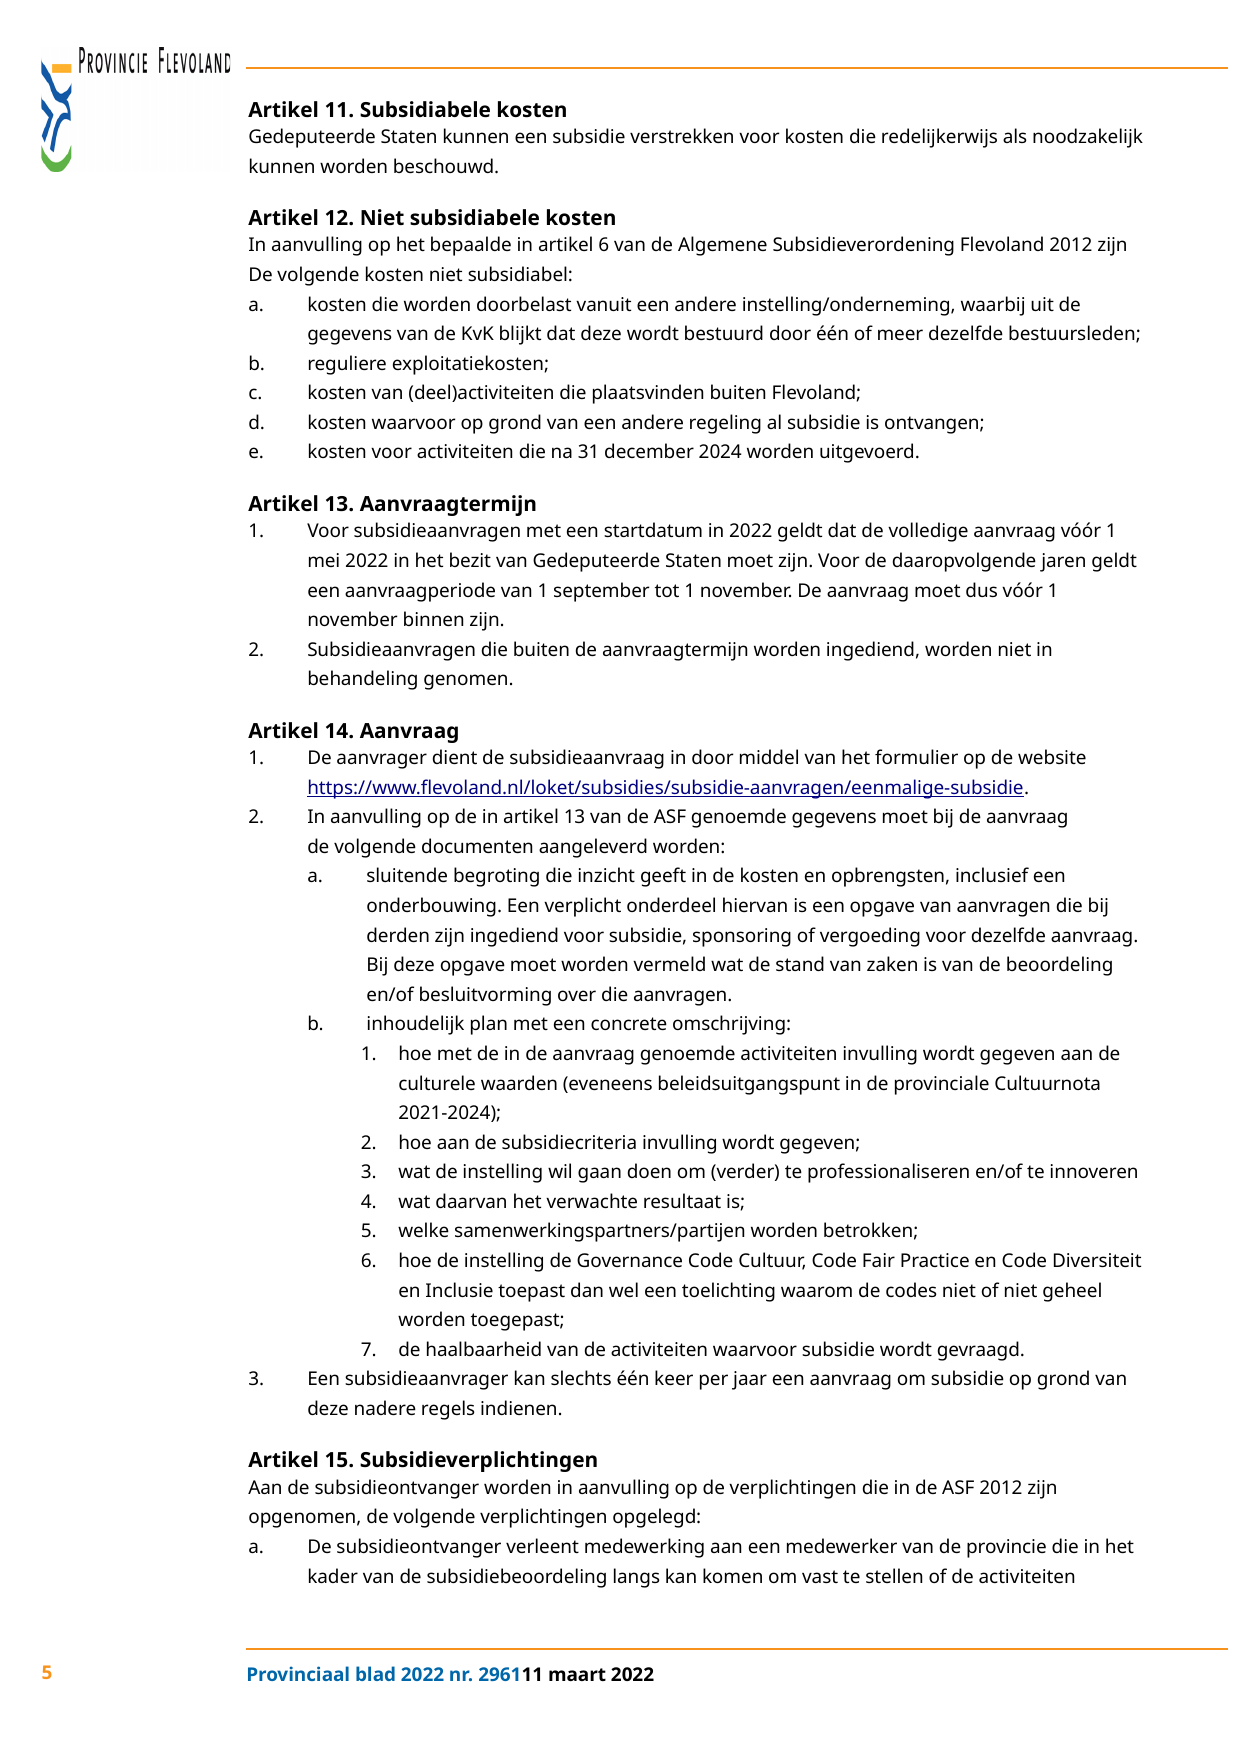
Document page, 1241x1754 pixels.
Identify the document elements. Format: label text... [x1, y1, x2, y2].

list welke samenwerkingspartners/partijen worden betrokken; [361, 1218, 1152, 1243]
picture [41, 47, 231, 172]
text Artikel 11. Subsidiabele kosten [248, 95, 1152, 123]
list hoe aan de subsidiecriteria invulling wordt gegeven; [361, 1129, 1152, 1155]
list reguliere exploitatiekosten; [248, 350, 1152, 376]
text Gedeputeerde Staten kunnen een subsidie verstrekken voor kosten die redelijkerwijs als noodzakelijk kunnen worden beschouwd. [248, 123, 1152, 178]
text Artikel 15. Subsidieverplichtingen [248, 1446, 1152, 1474]
list inhoudelijk plan met een concrete omschrijving: [307, 1011, 1152, 1036]
list Voor subsidieaanvragen met een startdatum in 2022 geldt dat de volledige aanvraag vóór 1 mei 2022 in het bezit van Gedeputeerde Staten moet zijn. Voor de daaropvolgende jaren geldt een aanvraagperiode van 1 september tot 1 november. De aanvraag moet dus vóór 1 november binnen zijn. [248, 518, 1152, 632]
list hoe de instelling de Governance Code Cultuur, Code Fair Practice en Code Diversiteit en Inclusie toepast dan wel een toelichting waarom de codes niet of niet geheel worden toegepast; [361, 1247, 1152, 1332]
list kosten waarvoor op grond van een andere regeling al subsidie is ontvangen; [248, 409, 1152, 435]
list De subsidieontvanger verleent medewerking aan een medewerker van de provincie die in het kader van de subsidiebeoordeling langs kan komen om vast te stellen of de activiteiten [248, 1533, 1152, 1588]
list kosten voor activiteiten die na 31 december 2024 worden uitgevoerd. [248, 439, 1152, 464]
list kosten die worden doorbelast vanuit een andere instelling/onderneming, waarbij uit de gegevens van de KvK blijkt dat deze wordt bestuurd door één of meer dezelfde bestuursleden; [248, 291, 1152, 346]
list de volgende documenten aangeleverd worden: [248, 833, 1152, 859]
list Een subsidieaanvrager kan slechts één keer per jaar een aanvraag om subsidie op grond van deze nadere regels indienen. [248, 1366, 1152, 1421]
text Aan de subsidieontvanger worden in aanvulling op de verplichtingen die in de ASF 2012 zijn opgenomen, de volgende verplichtingen opgelegd: [248, 1474, 1152, 1529]
list Subsidieaanvragen die buiten de aanvraagtermijn worden ingediend, worden niet in behandeling genomen. [248, 636, 1152, 691]
text Artikel 13. Aanvraagtermijn [248, 489, 1152, 518]
list kosten van (deel)activiteiten die plaatsvinden buiten Flevoland; [248, 379, 1152, 405]
text Artikel 12. Niet subsidiabele kosten [248, 203, 1152, 232]
text Artikel 14. Aanvraag [248, 716, 1152, 744]
list de haalbaarheid van de activiteiten waarvoor subsidie wordt gevraagd. [361, 1336, 1152, 1362]
list sluitende begroting die inzicht geeft in de kosten en opbrengsten, inclusief een onderbouwing. Een verplicht onderdeel hiervan is een opgave van aanvragen die bij derden zijn ingediend voor subsidie, sponsoring of vergoeding voor dezelfde aanvraag. Bij deze opgave moet worden vermeld wat de stand van zaken is van de beoordeling en/of besluitvorming over die aanvragen. [307, 863, 1152, 1007]
list wat de instelling wil gaan doen om (verder) te professionaliseren en/of te innoveren [361, 1158, 1152, 1184]
list In aanvulling op de in artikel 13 van de ASF genoemde gegevens moet bij de aanvraag [248, 803, 1152, 829]
text In aanvulling op het bepaalde in artikel 6 van de Algemene Subsidieverordening Flevoland 2012 zijn De volgende kosten niet subsidiabel: [248, 232, 1152, 287]
list hoe met de in de aanvraag genoemde activiteiten invulling wordt gegeven aan de culturele waarden (eveneens beleidsuitgangspunt in de provinciale Cultuurnota 2021-2024); [361, 1040, 1152, 1125]
list De aanvrager dient de subsidieaanvraag in door middel van het formulier op de website https://www.flevoland.nl/loket/subsidies/subsidie-aanvragen/eenmalige-subsidie. [248, 744, 1152, 800]
list wat daarvan het verwachte resultaat is; [361, 1188, 1152, 1214]
